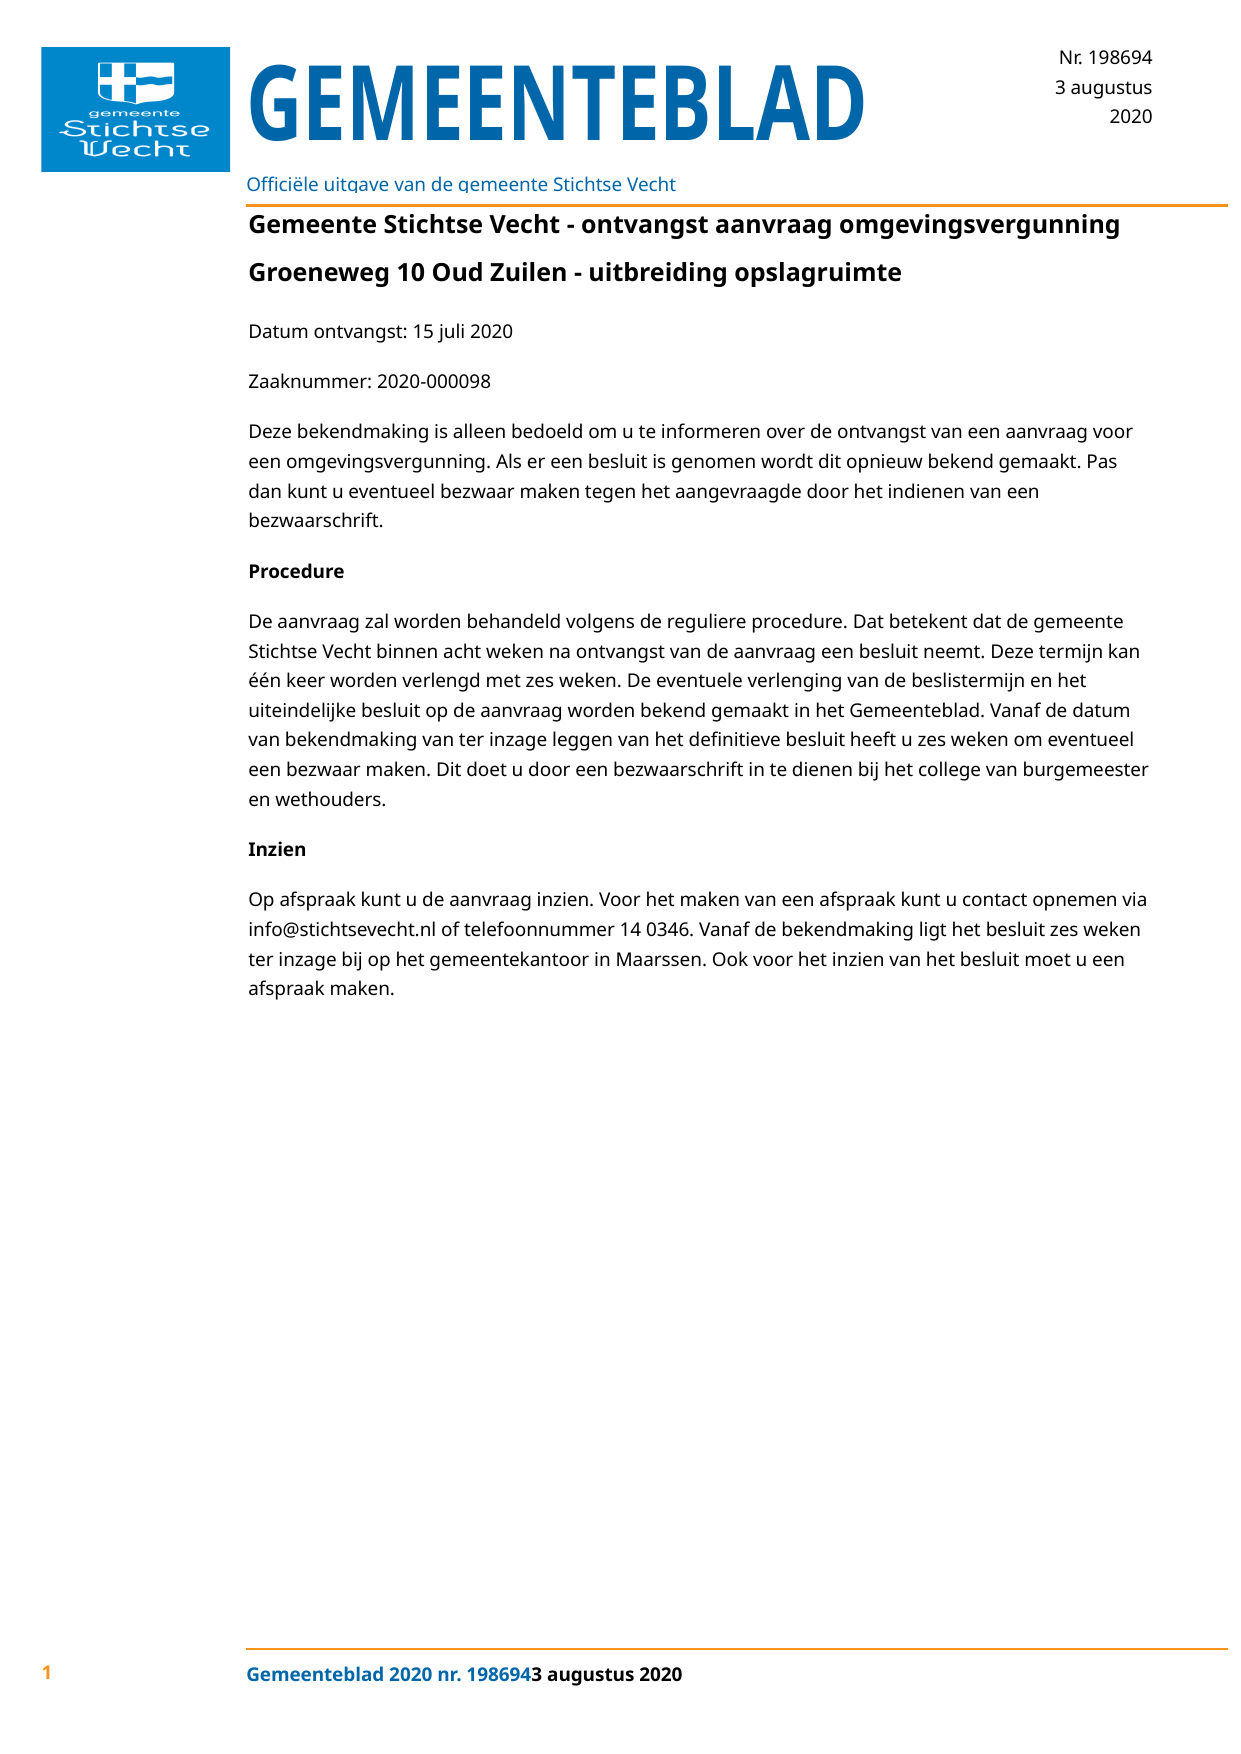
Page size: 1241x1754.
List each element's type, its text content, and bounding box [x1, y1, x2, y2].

text Inzien [248, 836, 1152, 862]
text Gemeente Stichtse Vecht - ontvangst aanvraag omgevingsvergunning Groeneweg 10 Oud Zuilen - uitbreiding opslagruimte [248, 207, 1152, 288]
picture [99, 63, 135, 101]
text Datum ontvangst: 15 juli 2020 [248, 318, 1152, 344]
picture [137, 63, 174, 103]
text Procedure [248, 558, 1152, 584]
text Deze bekendmaking is alleen bedoeld om u te informeren over de ontvangst van een aanvraag voor een omgevingsvergunning. Als er een besluit is genomen wordt dit opnieuw bekend gemaakt. Pas dan kunt u eventueel bezwaar maken tegen het aangevraagde door het indienen van een bezwaarschrift. [248, 419, 1152, 533]
text De aanvraag zal worden behandeld volgens de reguliere procedure. Dat betekent dat de gemeente Stichtse Vecht binnen acht weken na ontvangst van de aanvraag een besluit neemt. Deze termijn kan één keer worden verlengd met zes weken. De eventuele verlenging van de beslistermijn en het uiteindelijke besluit op de aanvraag worden bekend gemaakt in het Gemeenteblad. Vanaf de datum van bekendmaking van ter inzage leggen van het definitieve besluit heeft u zes weken om eventueel een bezwaar maken. Dit doet u door een bezwaarschrift in te dienen bij het college van burgemeester en wethouders. [248, 608, 1152, 812]
text Op afspraak kunt u de aanvraag inzien. Voor het maken van een afspraak kunt u contact opnemen via info@stichtsevecht.nl of telefoonnummer 14 0346. Vanaf de bekendmaking ligt het besluit zes weken ter inzage bij op het gemeentekantoor in Maarssen. Ook voor het inzien van het besluit moet u een afspraak maken. [248, 887, 1152, 1001]
text Zaaknummer: 2020-000098 [248, 368, 1152, 394]
